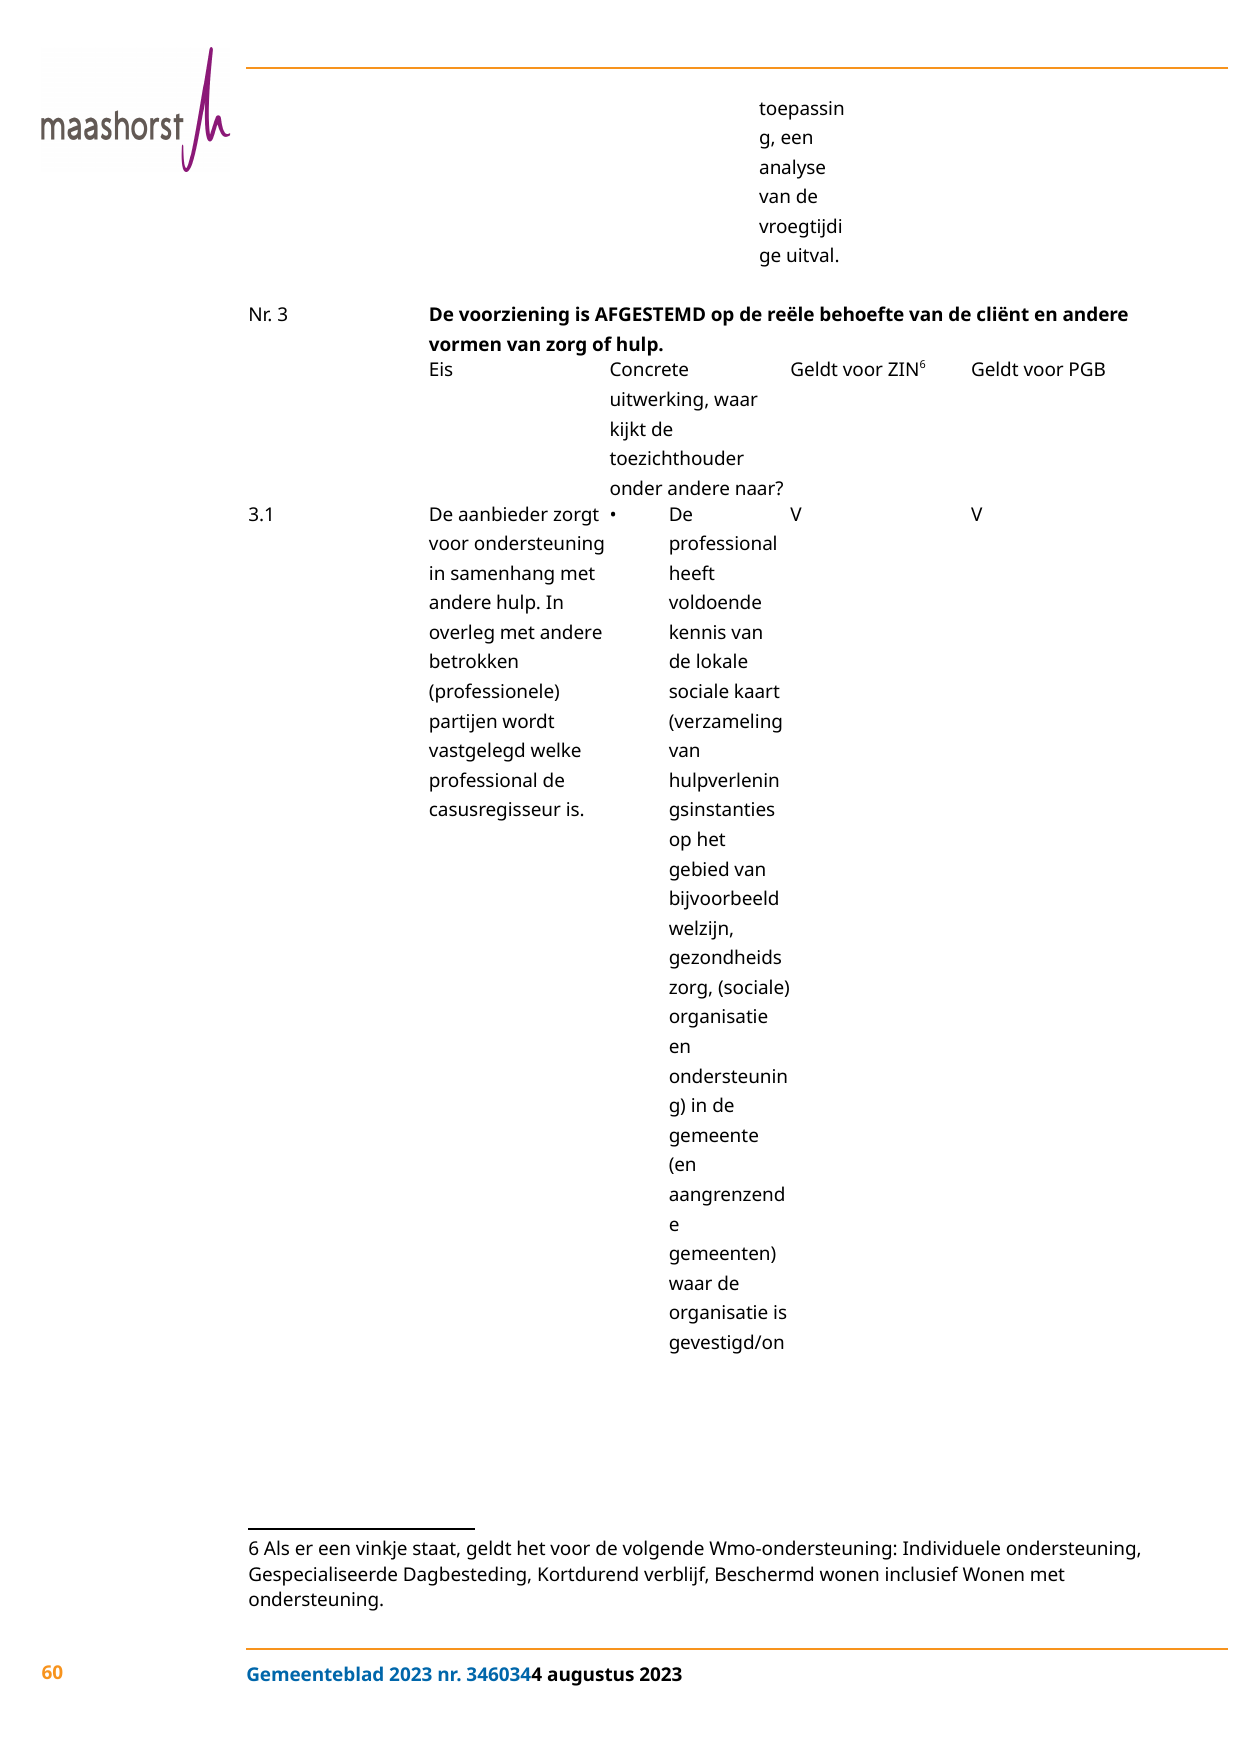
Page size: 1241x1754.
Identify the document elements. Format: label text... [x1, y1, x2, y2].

table_cell toepassing, een analyse van de vroegtijdige uitval. [700, 95, 850, 268]
table_cell [399, 95, 700, 268]
table_cell Geldt voor ZIN [790, 357, 971, 501]
table_header Nr. 3 [248, 301, 429, 357]
table_cell Geldt voor PGB [971, 357, 1152, 501]
table_cell 3.1 [248, 501, 429, 1355]
table_cell [248, 357, 429, 501]
table_cell Eis [429, 357, 609, 501]
picture [41, 47, 231, 172]
table_header De voorziening is AFGESTEMD op de reële behoefte van de cliënt en andere vormen van zorg of hulp. [429, 301, 1152, 357]
table_cell [850, 95, 1001, 268]
table_cell De professional heeft voldoende kennis van de lokale sociale kaart (verzameling van hulpverleningsinstanties op het gebied van bijvoorbeeld welzijn, gezondheidszorg, (sociale) organisatie en ondersteuning) in de gemeente (en aangrenzende gemeenten) waar de organisatie is gevestigd/on [609, 501, 790, 1355]
table_cell [1001, 95, 1152, 268]
table_cell V [790, 501, 971, 1355]
table_cell [248, 95, 398, 268]
table_cell V [971, 501, 1152, 1355]
table_cell De aanbieder zorgt voor ondersteuning in samenhang met andere hulp. In overleg met andere betrokken (professionele) partijen wordt vastgelegd welke professional de casusregisseur is. [429, 501, 609, 1355]
table_cell Concrete uitwerking, waar kijkt de toezichthouder onder andere naar? [609, 357, 790, 501]
